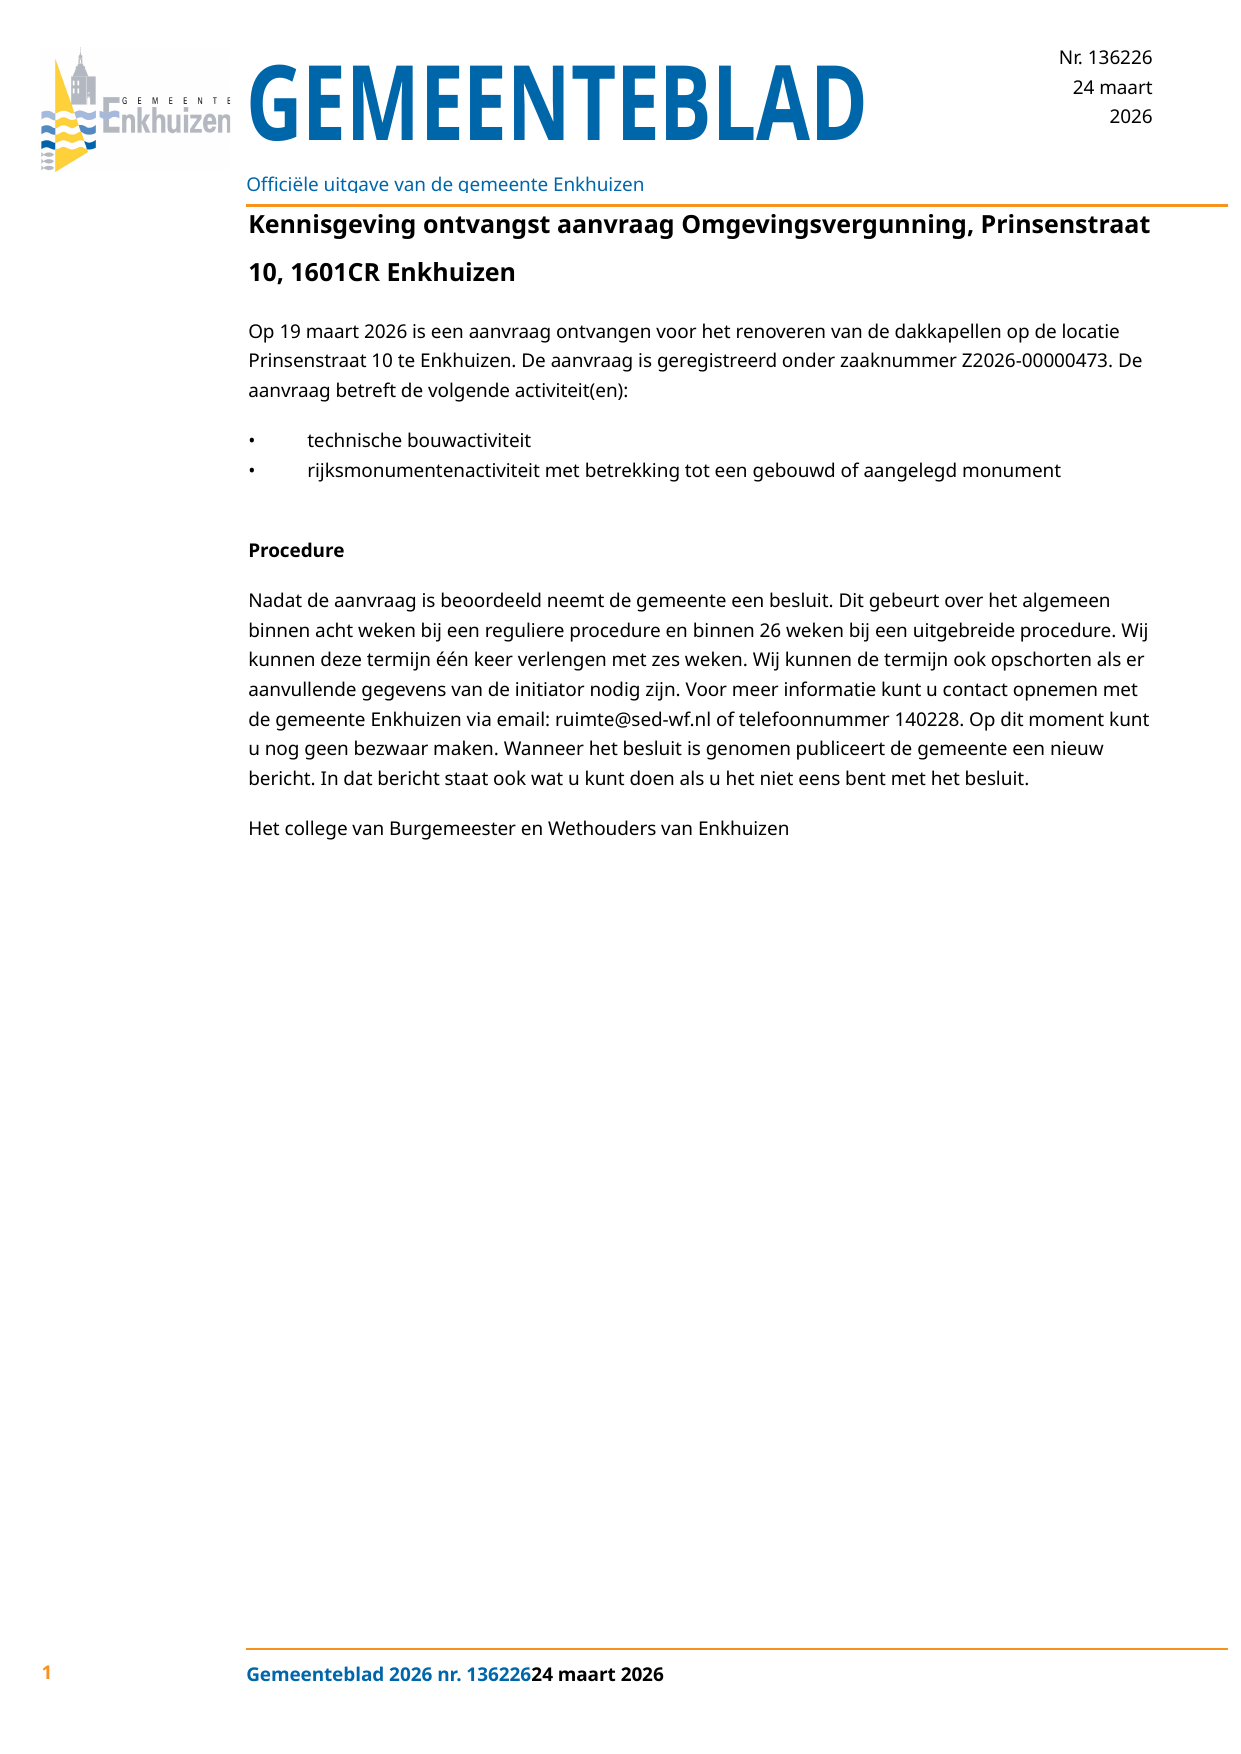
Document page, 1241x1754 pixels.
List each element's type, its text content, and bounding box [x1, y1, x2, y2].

list technische bouwactiviteit [248, 427, 1152, 453]
list rijksmonumentenactiviteit met betrekking tot een gebouwd of aangelegd monument [248, 457, 1152, 483]
text Kennisgeving ontvangst aanvraag Omgevingsvergunning, Prinsenstraat 10, 1601CR Enkhuizen [248, 207, 1152, 288]
picture [41, 47, 231, 172]
text Op 19 maart 2026 is een aanvraag ontvangen voor het renoveren van de dakkapellen op de locatie Prinsenstraat 10 te Enkhuizen. De aanvraag is geregistreerd onder zaaknummer Z2026-00000473. De aanvraag betreft de volgende activiteit(en): [248, 318, 1152, 403]
text Nadat de aanvraag is beoordeeld neemt de gemeente een besluit. Dit gebeurt over het algemeen binnen acht weken bij een reguliere procedure en binnen 26 weken bij een uitgebreide procedure. Wij kunnen deze termijn één keer verlengen met zes weken. Wij kunnen de termijn ook opschorten als er aanvullende gegevens van de initiator nodig zijn. Voor meer informatie kunt u contact opnemen met de gemeente Enkhuizen via email: ruimte@sed-wf.nl of telefoonnummer 140228. Op dit moment kunt u nog geen bezwaar maken. Wanneer het besluit is genomen publiceert de gemeente een nieuw bericht. In dat bericht staat ook wat u kunt doen als u het niet eens bent met het besluit. [248, 587, 1152, 791]
text Het college van Burgemeester en Wethouders van Enkhuizen [248, 815, 1152, 841]
text Procedure [248, 537, 1152, 563]
